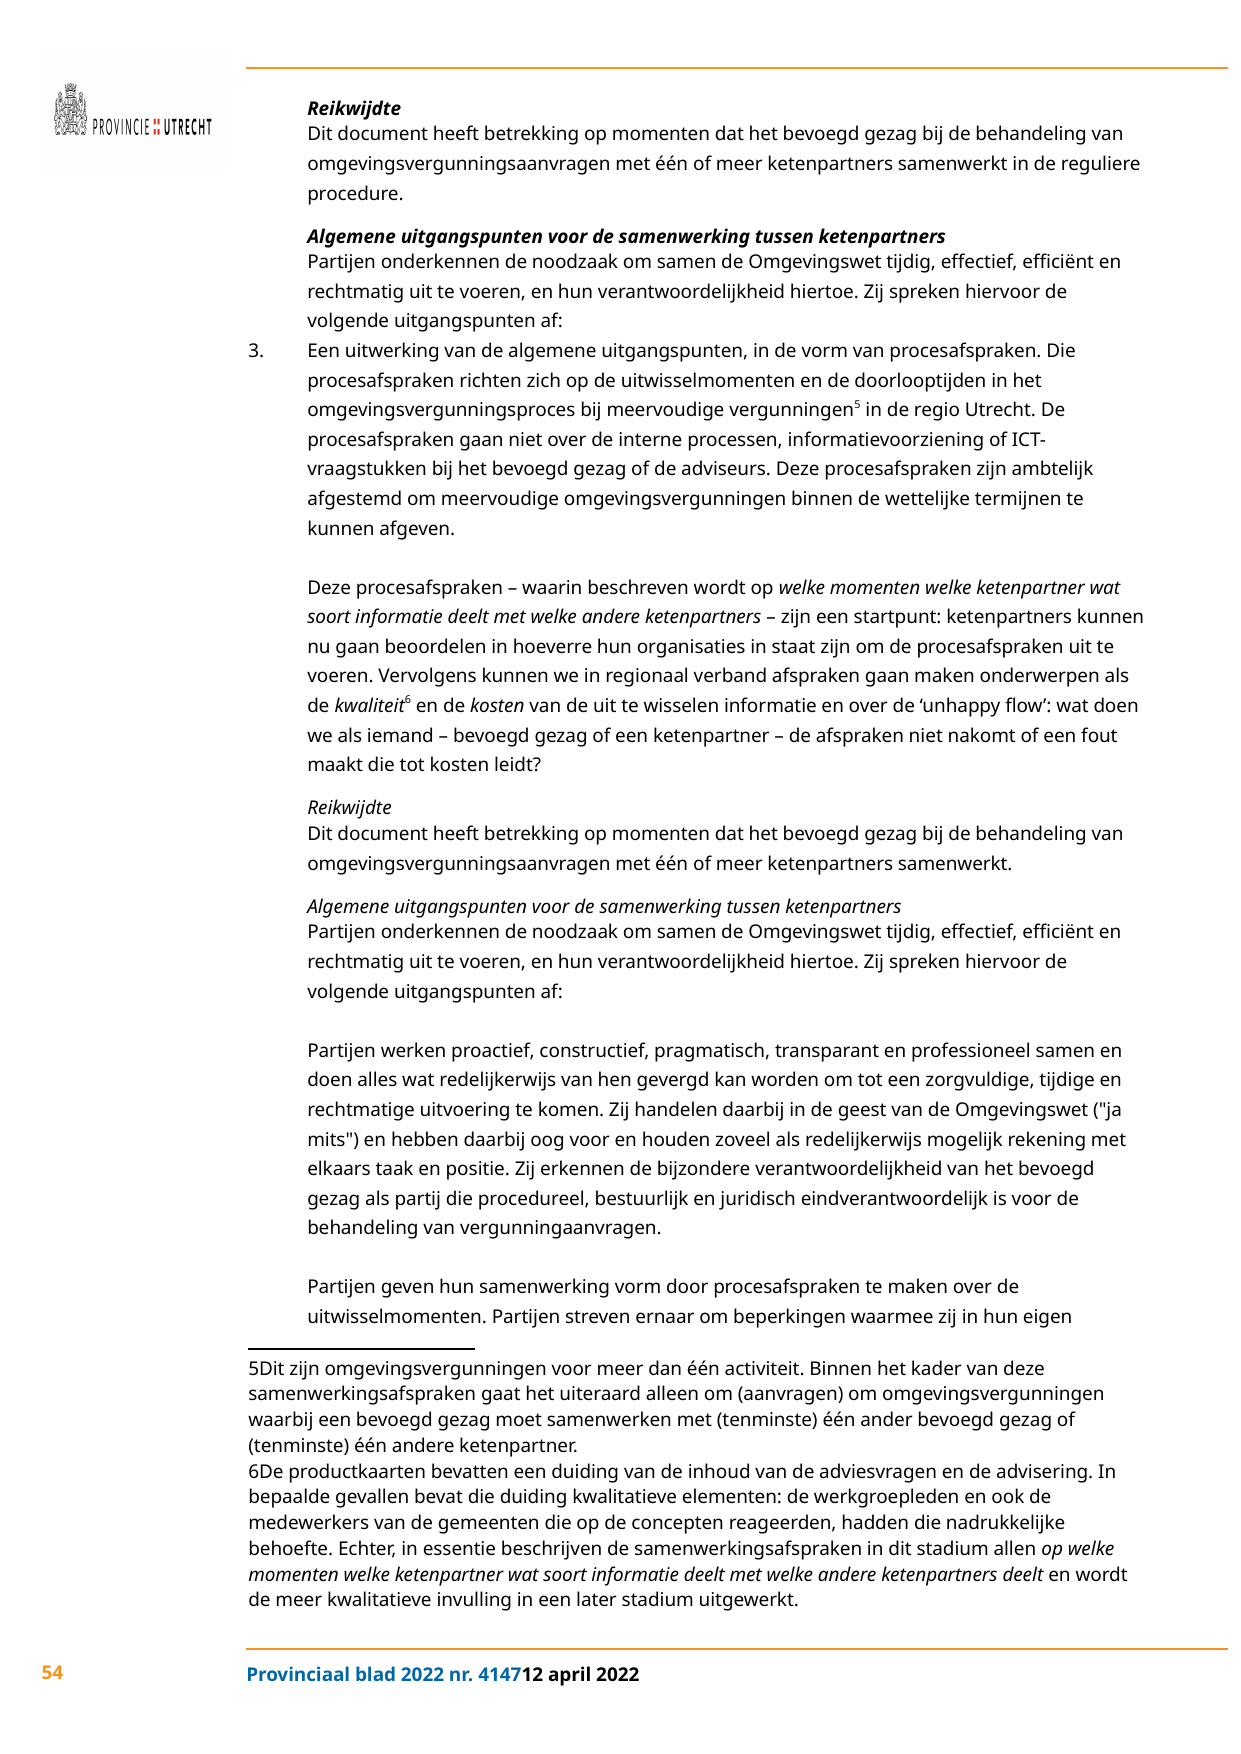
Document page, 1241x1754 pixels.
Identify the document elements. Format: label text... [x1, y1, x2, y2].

list Partijen onderkennen de noodzaak om samen de Omgevingswet tijdig, effectief, efficiënt en rechtmatig uit te voeren, en hun verantwoordelijkheid hiertoe. Zij spreken hiervoor de volgende uitgangspunten af: [248, 248, 1152, 333]
list Algemene uitgangspunten voor de samenwerking tussen ketenpartners [248, 223, 1152, 248]
picture [41, 47, 231, 172]
list Dit document heeft betrekking op momenten dat het bevoegd gezag bij de behandeling van omgevingsvergunningsaanvragen met één of meer ketenpartners samenwerkt. [248, 820, 1152, 876]
list Een uitwerking van de algemene uitgangspunten, in de vorm van procesafspraken. Die procesafspraken richten zich op de uitwisselmomenten en de doorlooptijden in het omgevingsvergunningsproces bij meervoudige vergunningen in de regio Utrecht. De procesafspraken gaan niet over de interne processen, informatievoorziening of ICT-vraagstukken bij het bevoegd gezag of de adviseurs. Deze procesafspraken zijn ambtelijk afgestemd om meervoudige omgevingsvergunningen binnen de wettelijke termijnen te kunnen afgeven. [248, 337, 1152, 541]
list Algemene uitgangspunten voor de samenwerking tussen ketenpartners [248, 893, 1152, 919]
list Dit document heeft betrekking op momenten dat het bevoegd gezag bij de behandeling van omgevingsvergunningsaanvragen met één of meer ketenpartners samenwerkt in de reguliere procedure. [248, 121, 1152, 205]
list Dit zijn omgevingsvergunningen voor meer dan één activiteit. Binnen het kader van deze samenwerkingsafspraken gaat het uiteraard alleen om (aanvragen) om omgevingsvergunningen waarbij een bevoegd gezag moet samenwerken met (tenminste) één ander bevoegd gezag of (tenminste) één andere ketenpartner. [248, 1355, 1152, 1458]
list Partijen werken proactief, constructief, pragmatisch, transparant en professioneel samen en doen alles wat redelijkerwijs van hen gevergd kan worden om tot een zorgvuldige, tijdige en rechtmatige uitvoering te komen. Zij handelen daarbij in de geest van de Omgevingswet ("ja mits") en hebben daarbij oog voor en houden zoveel als redelijkerwijs mogelijk rekening met elkaars taak en positie. Zij erkennen de bijzondere verantwoordelijkheid van het bevoegd gezag als partij die procedureel, bestuurlijk en juridisch eindverantwoordelijk is voor de behandeling van vergunningaanvragen. [248, 1037, 1152, 1240]
list De productkaarten bevatten een duiding van de inhoud van de adviesvragen en de advisering. In bepaalde gevallen bevat die duiding kwalitatieve elementen: de werkgroepleden en ook de medewerkers van de gemeenten die op de concepten reageerden, hadden die nadrukkelijke behoefte. Echter, in essentie beschrijven de samenwerkingsafspraken in dit stadium allen op welke momenten welke ketenpartner wat soort informatie deelt met welke andere ketenpartners deelt en wordt de meer kwalitatieve invulling in een later stadium uitgewerkt. [248, 1458, 1152, 1612]
list Reikwijdte [248, 95, 1152, 121]
list Partijen geven hun samenwerking vorm door procesafspraken te maken over de uitwisselmomenten. Partijen streven ernaar om beperkingen waarmee zij in hun eigen [248, 1274, 1152, 1329]
list Partijen onderkennen de noodzaak om samen de Omgevingswet tijdig, effectief, efficiënt en rechtmatig uit te voeren, en hun verantwoordelijkheid hiertoe. Zij spreken hiervoor de volgende uitgangspunten af: [248, 919, 1152, 1004]
list Deze procesafspraken – waarin beschreven wordt op welke momenten welke ketenpartner wat soort informatie deelt met welke andere ketenpartners – zijn een startpunt: ketenpartners kunnen nu gaan beoordelen in hoeverre hun organisaties in staat zijn om de procesafspraken uit te voeren. Vervolgens kunnen we in regionaal verband afspraken gaan maken onderwerpen als de kwaliteit en de kosten van de uit te wisselen informatie en over de ‘unhappy flow’: wat doen we als iemand – bevoegd gezag of een ketenpartner – de afspraken niet nakomt of een fout maakt die tot kosten leidt? [248, 574, 1152, 777]
list Reikwijdte [248, 794, 1152, 820]
